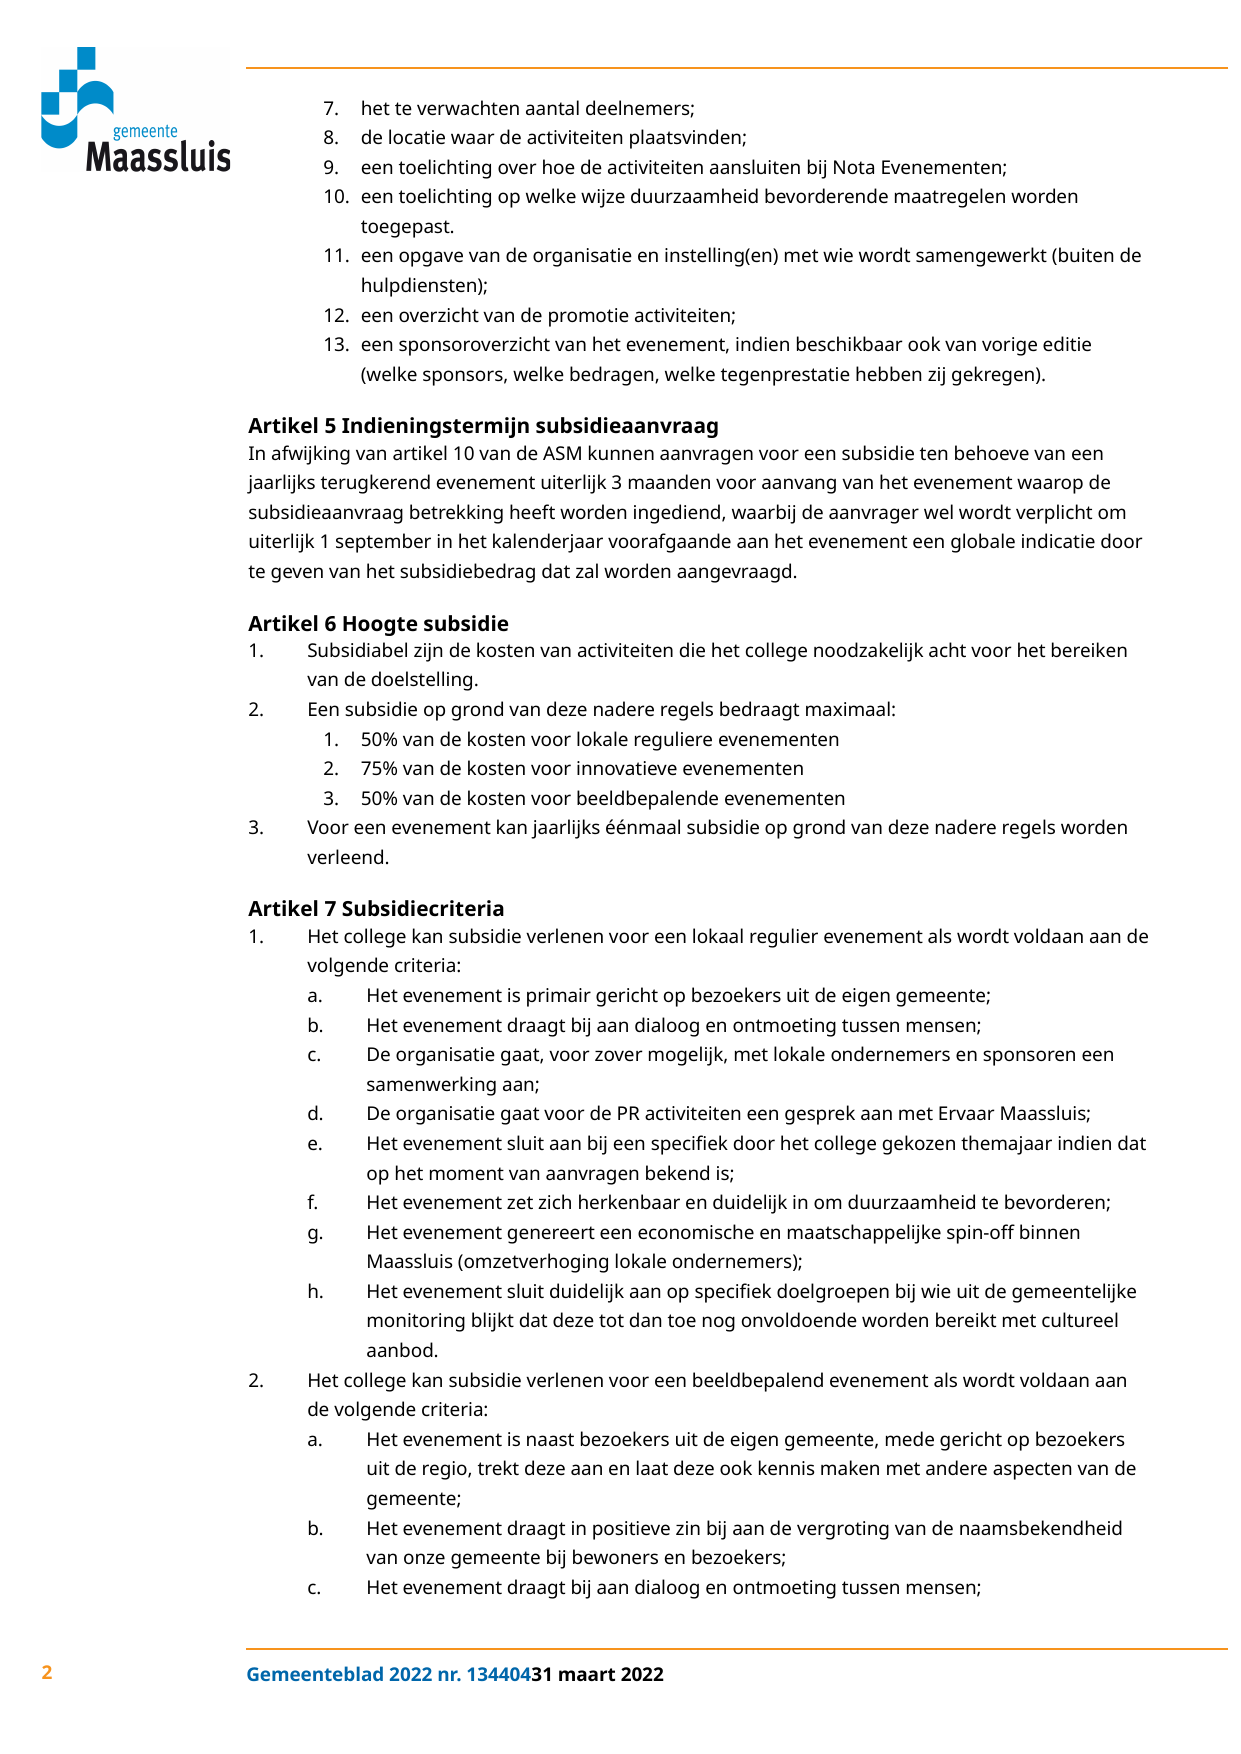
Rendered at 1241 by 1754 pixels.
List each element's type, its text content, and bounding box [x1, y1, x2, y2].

list Het college kan subsidie verlenen voor een lokaal regulier evenement als wordt voldaan aan de volgende criteria: [248, 923, 1152, 978]
picture [41, 47, 77, 92]
list een opgave van de organisatie en instelling(en) met wie wordt samengewerkt (buiten de hulpdiensten); [323, 243, 1152, 298]
text Artikel 5 Indieningstermijn subsidieaanvraag [248, 411, 1152, 440]
list Het evenement draagt bij aan dialoog en ontmoeting tussen mensen; [307, 1574, 1152, 1599]
list Het evenement genereert een economische en maatschappelijke spin-off binnen Maassluis (omzetverhoging lokale ondernemers); [307, 1219, 1152, 1274]
list een overzicht van de promotie activiteiten; [323, 302, 1152, 328]
list Het evenement draagt bij aan dialoog en ontmoeting tussen mensen; [307, 1012, 1152, 1037]
list 50% van de kosten voor lokale reguliere evenementen [323, 726, 1152, 752]
text Artikel 6 Hoogte subsidie [248, 609, 1152, 637]
picture [41, 47, 231, 172]
list 50% van de kosten voor beeldbepalende evenementen [323, 785, 1152, 811]
list Een subsidie op grond van deze nadere regels bedraagt maximaal: [248, 696, 1152, 722]
list Het evenement sluit duidelijk aan op specifiek doelgroepen bij wie uit de gemeentelijke monitoring blijkt dat deze tot dan toe nog onvoldoende worden bereikt met cultureel aanbod. [307, 1278, 1152, 1363]
list Voor een evenement kan jaarlijks éénmaal subsidie op grond van deze nadere regels worden verleend. [248, 814, 1152, 870]
list het te verwachten aantal deelnemers; [323, 95, 1152, 121]
list Het evenement zet zich herkenbaar en duidelijk in om duurzaamheid te bevorderen; [307, 1189, 1152, 1215]
list een sponsoroverzicht van het evenement, indien beschikbaar ook van vorige editie (welke sponsors, welke bedragen, welke tegenprestatie hebben zij gekregen). [323, 331, 1152, 387]
list Het evenement is naast bezoekers uit de eigen gemeente, mede gericht op bezoekers uit de regio, trekt deze aan en laat deze ook kennis maken met andere aspecten van de gemeente; [307, 1426, 1152, 1511]
text Artikel 7 Subsidiecriteria [248, 894, 1152, 923]
list Het evenement sluit aan bij een specifiek door het college gekozen themajaar indien dat op het moment van aanvragen bekend is; [307, 1130, 1152, 1185]
list De organisatie gaat voor de PR activiteiten een gesprek aan met Ervaar Maassluis; [307, 1101, 1152, 1126]
list Het evenement is primair gericht op bezoekers uit de eigen gemeente; [307, 982, 1152, 1008]
text In afwijking van artikel 10 van de ASM kunnen aanvragen voor een subsidie ten behoeve van een jaarlijks terugkerend evenement uiterlijk 3 maanden voor aanvang van het evenement waarop de subsidieaanvraag betrekking heeft worden ingediend, waarbij de aanvrager wel wordt verplicht om uiterlijk 1 september in het kalenderjaar voorafgaande aan het evenement een globale indicatie door te geven van het subsidiebedrag dat zal worden aangevraagd. [248, 440, 1152, 584]
list een toelichting over hoe de activiteiten aansluiten bij Nota Evenementen; [323, 154, 1152, 180]
list Het college kan subsidie verlenen voor een beeldbepalend evenement als wordt voldaan aan de volgende criteria: [248, 1367, 1152, 1422]
list De organisatie gaat, voor zover mogelijk, met lokale ondernemers en sponsoren een samenwerking aan; [307, 1041, 1152, 1097]
list Het evenement draagt in positieve zin bij aan de vergroting van de naamsbekendheid van onze gemeente bij bewoners en bezoekers; [307, 1515, 1152, 1570]
list Subsidiabel zijn de kosten van activiteiten die het college noodzakelijk acht voor het bereiken van de doelstelling. [248, 637, 1152, 692]
list een toelichting op welke wijze duurzaamheid bevorderende maatregelen worden toegepast. [323, 183, 1152, 239]
list de locatie waar de activiteiten plaatsvinden; [323, 124, 1152, 150]
list 75% van de kosten voor innovatieve evenementen [323, 755, 1152, 781]
